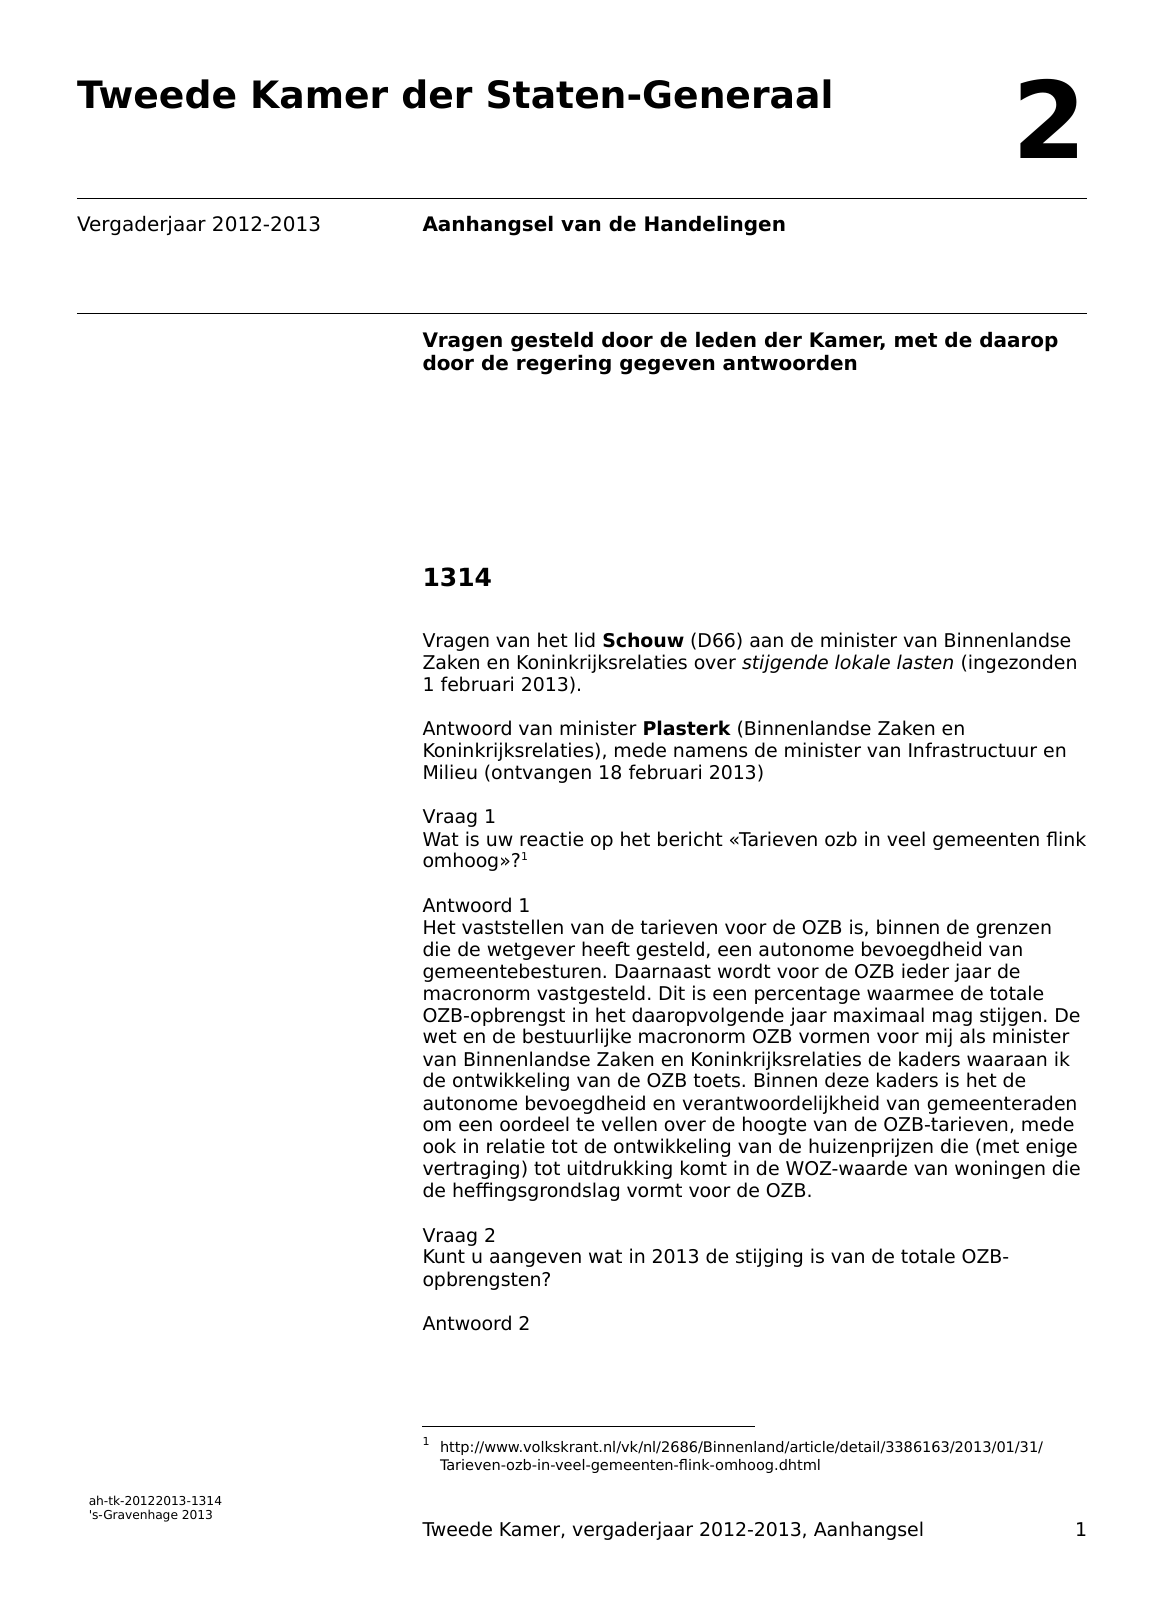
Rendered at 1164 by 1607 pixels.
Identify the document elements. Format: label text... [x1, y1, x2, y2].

table_cell [77, 314, 422, 375]
text Vraag 1 [422, 806, 1087, 828]
table_header 2 [886, 59, 1087, 198]
text Antwoord van minister Plasterk (Binnenlandse Zaken en Koninkrijksrelaties), mede namens de minister van Infrastructuur en Milieu (ontvangen 18 februari 2013) [422, 718, 1087, 784]
text Antwoord 2 [422, 1313, 1087, 1334]
text http://www.volkskrant.nl/vk/nl/2686/Binnenland/article/detail/3386163/2013/01/31/Tarieven-ozb-in-veel-gemeenten-flink-omhoog.dhtml [422, 1435, 1087, 1474]
text Vragen van het lid Schouw (D66) aan de minister van Binnenlandse Zaken en Koninkrijksrelaties over stijgende lokale lasten (ingezonden 1 februari 2013). [422, 630, 1087, 696]
table_header Tweede Kamer der Staten-Generaal [77, 59, 886, 198]
text ah-tk-20122013-1314 [88, 1494, 323, 1508]
text 's-Gravenhage 2013 [88, 1508, 323, 1522]
text 1314 [422, 563, 1087, 592]
text Kunt u aangeven wat in 2013 de stijging is van de totale OZB-opbrengsten? [422, 1246, 1087, 1290]
text Antwoord 1 [422, 894, 1087, 917]
table_cell Vragen gesteld door de leden der Kamer, met de daarop door de regering gegeven antwoorden [422, 314, 1087, 375]
text Het vaststellen van de tarieven voor de OZB is, binnen de grenzen die de wetgever heeft gesteld, een autonome bevoegdheid van gemeentebesturen. Daarnaast wordt voor de OZB ieder jaar de macronorm vastgesteld. Dit is een percentage waarmee de totale OZB-opbrengst in het daaropvolgende jaar maximaal mag stijgen. De wet en de bestuurlijke macronorm OZB vormen voor mij als minister van Binnenlandse Zaken en Koninkrijksrelaties de kaders waaraan ik de ontwikkeling van de OZB toets. Binnen deze kaders is het de autonome bevoegdheid en verantwoordelijkheid van gemeenteraden om een oordeel te vellen over de hoogte van de OZB-tarieven, mede ook in relatie tot de ontwikkeling van de huizenprijzen die (met enige vertraging) tot uitdrukking komt in de WOZ-waarde van woningen die de heffingsgrondslag vormt voor de OZB. [422, 917, 1087, 1202]
table_cell Vergaderjaar 2012-2013 [77, 199, 422, 313]
table_cell Aanhangsel van de Handelingen [422, 199, 1087, 313]
text Vraag 2 [422, 1224, 1087, 1246]
text Wat is uw reactie op het bericht «Tarieven ozb in veel gemeenten flink omhoog»? [422, 828, 1087, 872]
